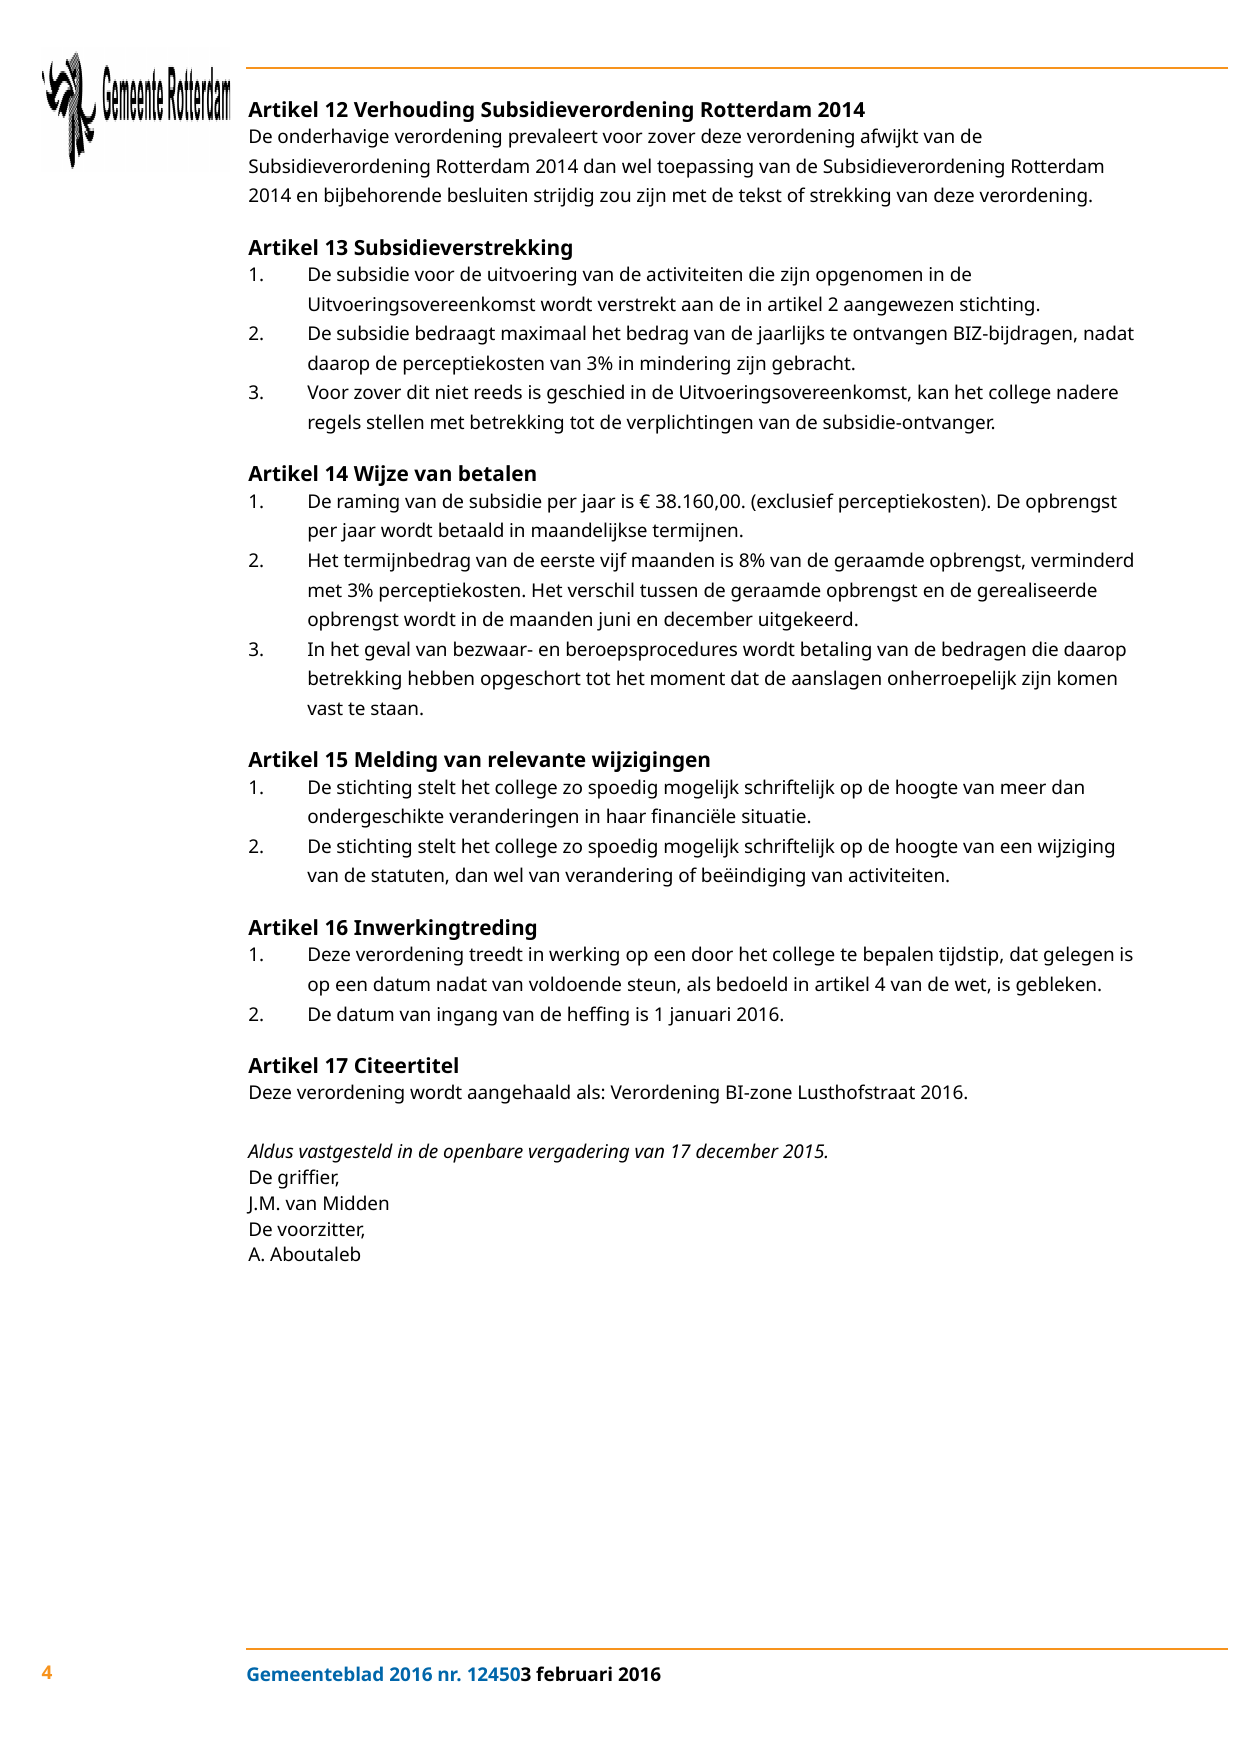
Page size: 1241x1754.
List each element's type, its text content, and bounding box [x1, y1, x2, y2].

list Het termijnbedrag van de eerste vijf maanden is 8% van de geraamde opbrengst, verminderd met 3% perceptiekosten. Het verschil tussen de geraamde opbrengst en de gerealiseerde opbrengst wordt in de maanden juni en december uitgekeerd. [248, 547, 1152, 632]
list De raming van de subsidie per jaar is € 38.160,00. (exclusief perceptiekosten). De opbrengst per jaar wordt betaald in maandelijkse termijnen. [248, 488, 1152, 543]
text De voorzitter, [248, 1216, 1152, 1242]
text Artikel 17 Citeertitel [248, 1051, 1152, 1079]
list Voor zover dit niet reeds is geschied in de Uitvoeringsovereenkomst, kan het college nadere regels stellen met betrekking tot de verplichtingen van de subsidie-ontvanger. [248, 379, 1152, 435]
text A. Aboutaleb [248, 1242, 1152, 1267]
list De datum van ingang van de heffing is 1 januari 2016. [248, 1001, 1152, 1026]
text Artikel 13 Subsidieverstrekking [248, 233, 1152, 261]
text J.M. van Midden [248, 1190, 1152, 1216]
text Deze verordening wordt aangehaald als: Verordening BI-zone Lusthofstraat 2016. [248, 1079, 1152, 1105]
list De stichting stelt het college zo spoedig mogelijk schriftelijk op de hoogte van een wijziging van de statuten, dan wel van verandering of beëindiging van activiteiten. [248, 833, 1152, 888]
text De griffier, [248, 1164, 1152, 1190]
text Artikel 16 Inwerkingtreding [248, 913, 1152, 942]
text Artikel 14 Wijze van betalen [248, 459, 1152, 488]
list De stichting stelt het college zo spoedig mogelijk schriftelijk op de hoogte van meer dan ondergeschikte veranderingen in haar financiële situatie. [248, 774, 1152, 829]
list In het geval van bezwaar- en beroepsprocedures wordt betaling van de bedragen die daarop betrekking hebben opgeschort tot het moment dat de aanslagen onherroepelijk zijn komen vast te staan. [248, 636, 1152, 721]
picture [41, 47, 231, 172]
list De subsidie bedraagt maximaal het bedrag van de jaarlijks te ontvangen BIZ-bijdragen, nadat daarop de perceptiekosten van 3% in mindering zijn gebracht. [248, 320, 1152, 376]
text De onderhavige verordening prevaleert voor zover deze verordening afwijkt van de Subsidieverordening Rotterdam 2014 dan wel toepassing van de Subsidieverordening Rotterdam 2014 en bijbehorende besluiten strijdig zou zijn met de tekst of strekking van deze verordening. [248, 123, 1152, 208]
text Artikel 12 Verhouding Subsidieverordening Rotterdam 2014 [248, 95, 1152, 123]
list De subsidie voor de uitvoering van de activiteiten die zijn opgenomen in de Uitvoeringsovereenkomst wordt verstrekt aan de in artikel 2 aangewezen stichting. [248, 261, 1152, 317]
text Aldus vastgesteld in de openbare vergadering van 17 december 2015. [248, 1139, 1152, 1164]
text Artikel 15 Melding van relevante wijzigingen [248, 746, 1152, 774]
list Deze verordening treedt in werking op een door het college te bepalen tijdstip, dat gelegen is op een datum nadat van voldoende steun, als bedoeld in artikel 4 van de wet, is gebleken. [248, 942, 1152, 997]
